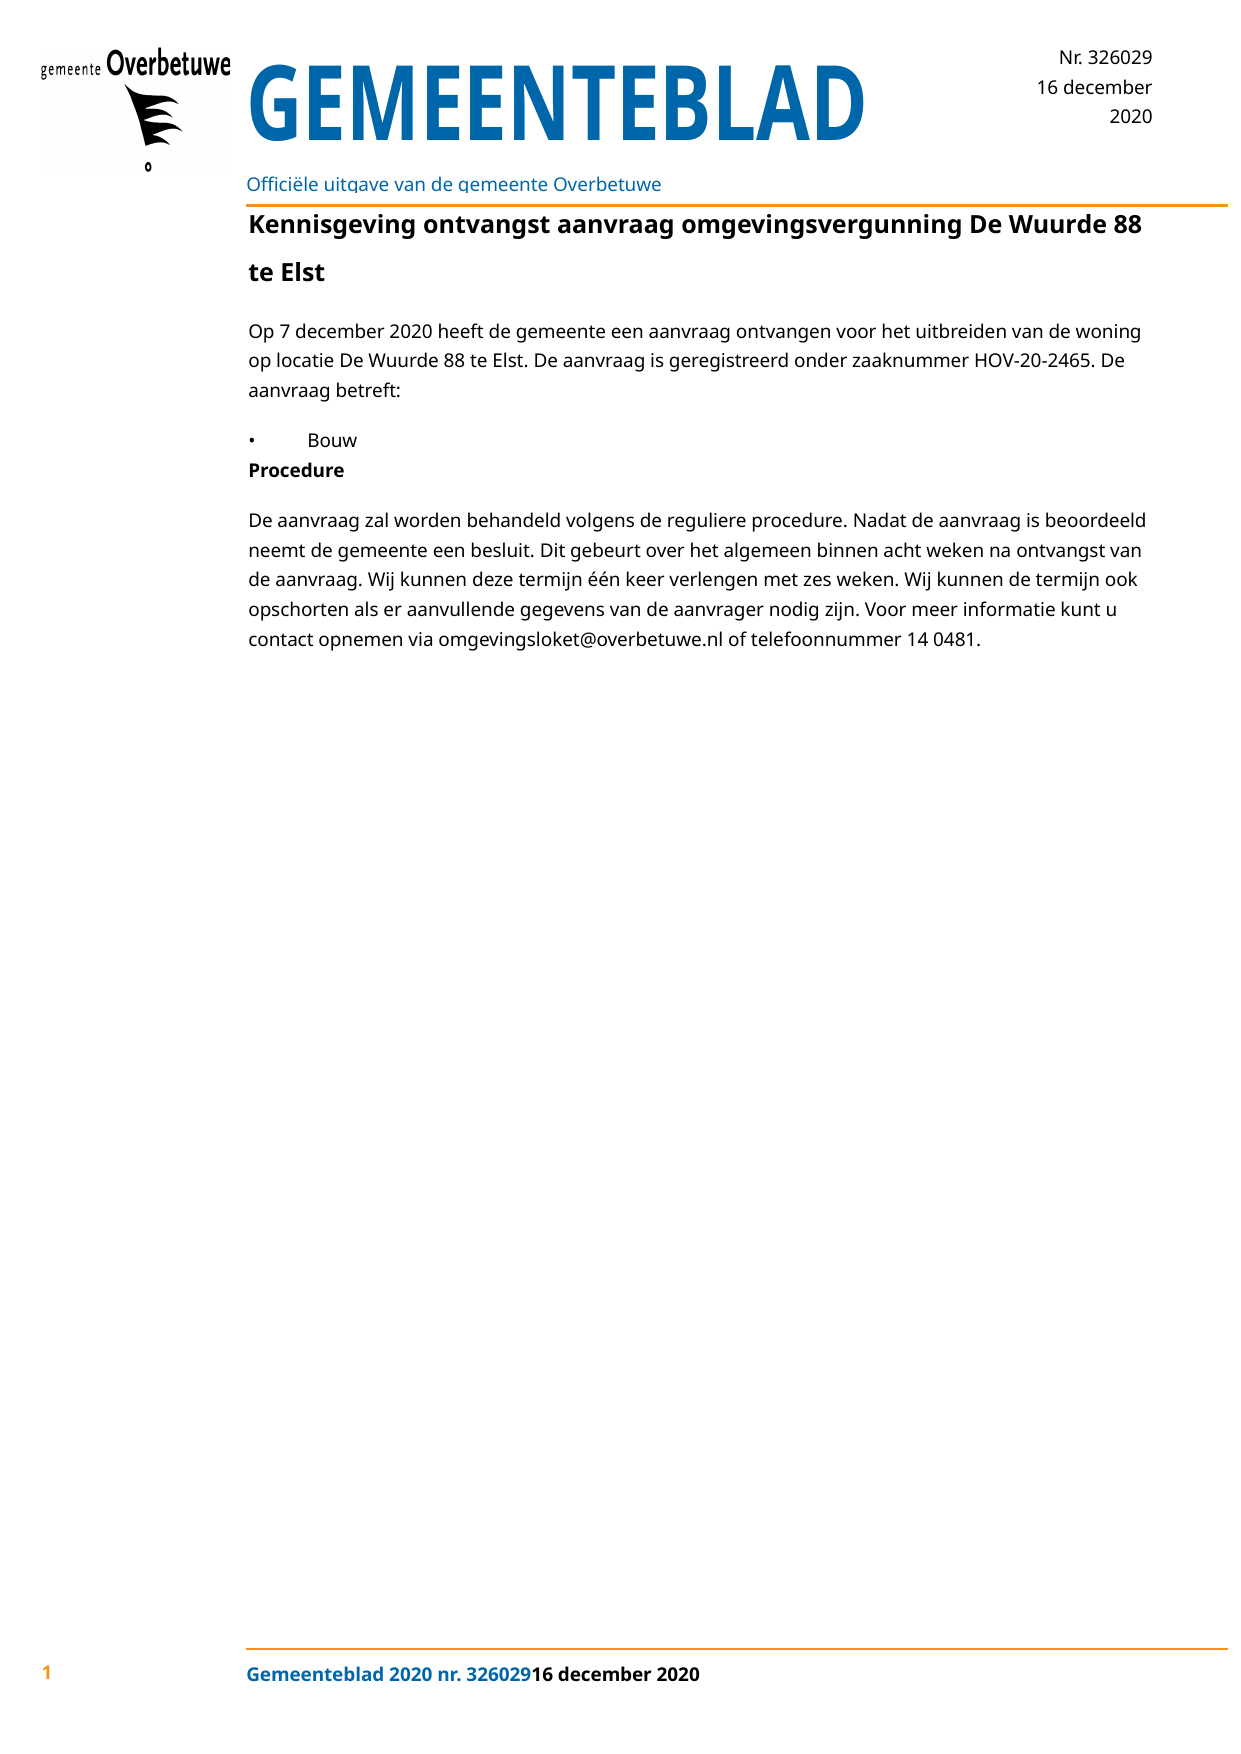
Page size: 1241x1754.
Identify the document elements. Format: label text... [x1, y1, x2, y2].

list Bouw [248, 427, 1152, 453]
text Procedure [248, 457, 1152, 483]
picture [41, 47, 231, 172]
text Kennisgeving ontvangst aanvraag omgevingsvergunning De Wuurde 88 te Elst [248, 207, 1152, 288]
text De aanvraag zal worden behandeld volgens de reguliere procedure. Nadat de aanvraag is beoordeeld neemt de gemeente een besluit. Dit gebeurt over het algemeen binnen acht weken na ontvangst van de aanvraag. Wij kunnen deze termijn één keer verlengen met zes weken. Wij kunnen de termijn ook opschorten als er aanvullende gegevens van de aanvrager nodig zijn. Voor meer informatie kunt u contact opnemen via omgevingsloket@overbetuwe.nl of telefoonnummer 14 0481. [248, 507, 1152, 652]
text Op 7 december 2020 heeft de gemeente een aanvraag ontvangen voor het uitbreiden van de woning op locatie De Wuurde 88 te Elst. De aanvraag is geregistreerd onder zaaknummer HOV-20-2465. De aanvraag betreft: [248, 318, 1152, 403]
